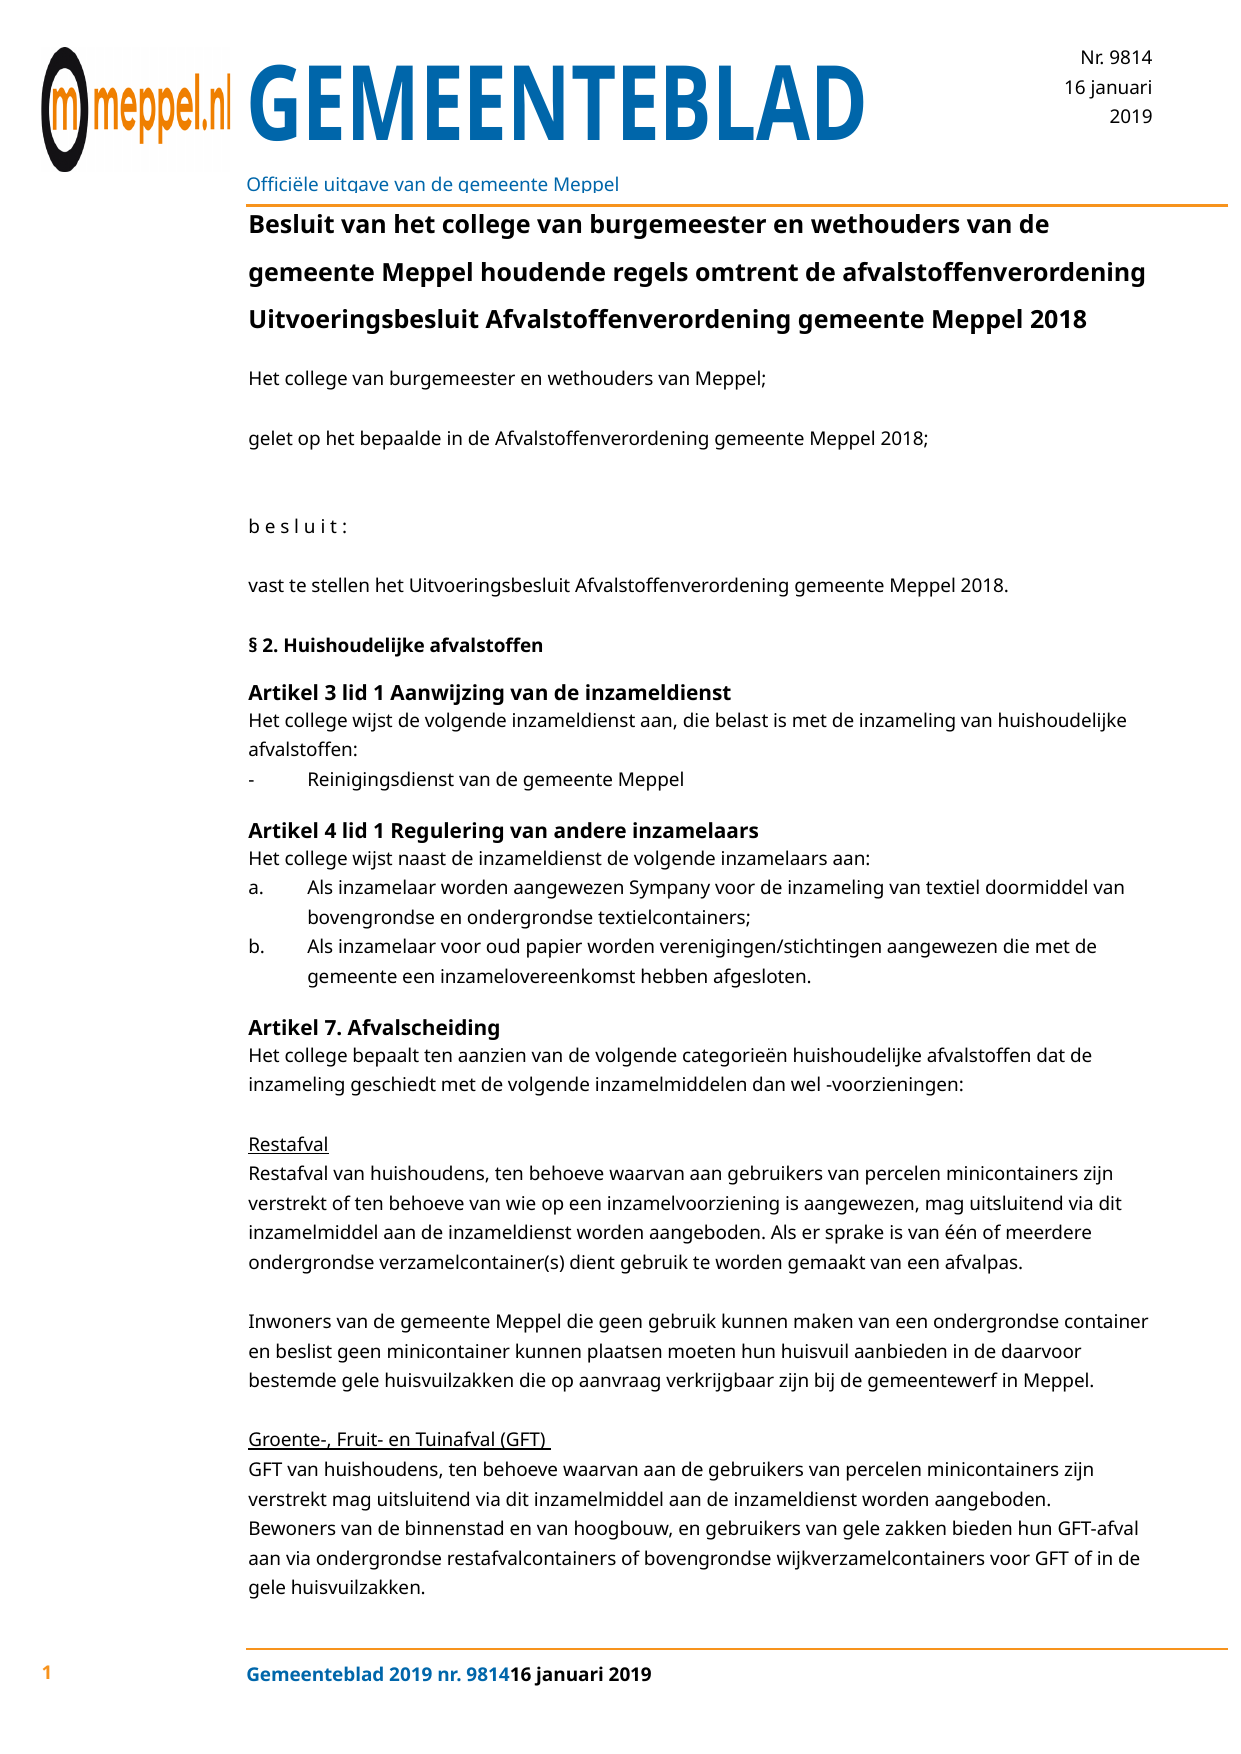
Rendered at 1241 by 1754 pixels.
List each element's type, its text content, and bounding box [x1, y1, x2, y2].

text Artikel 4 lid 1 Regulering van andere inzamelaars [248, 816, 1152, 845]
text gelet op het bepaalde in de Afvalstoffenverordening gemeente Meppel 2018; [248, 425, 1152, 450]
text b e s l u i t : [248, 513, 1152, 539]
text Inwoners van de gemeente Meppel die geen gebruik kunnen maken van een ondergrondse container en beslist geen minicontainer kunnen plaatsen moeten hun huisvuil aanbieden in de daarvoor bestemde gele huisvuilzakken die op aanvraag verkrijgbaar zijn bij de gemeentewerf in Meppel. [248, 1308, 1152, 1393]
text Het college wijst de volgende inzameldienst aan, die belast is met de inzameling van huishoudelijke afvalstoffen: [248, 707, 1152, 762]
text vast te stellen het Uitvoeringsbesluit Afvalstoffenverordening gemeente Meppel 2018. [248, 573, 1152, 598]
text Het college bepaalt ten aanzien van de volgende categorieën huishoudelijke afvalstoffen dat de inzameling geschiedt met de volgende inzamelmiddelen dan wel -voorzieningen: [248, 1042, 1152, 1097]
text Het college van burgemeester en wethouders van Meppel; [248, 366, 1152, 391]
text Artikel 3 lid 1 Aanwijzing van de inzameldienst [248, 678, 1152, 707]
text § 2. Huishoudelijke afvalstoffen [248, 632, 1152, 657]
text Restafval [248, 1131, 1152, 1156]
text Artikel 7. Afvalscheiding [248, 1013, 1152, 1042]
text Het college wijst naast de inzameldienst de volgende inzamelaars aan: [248, 845, 1152, 871]
list Als inzamelaar voor oud papier worden verenigingen/stichtingen aangewezen die met de gemeente een inzamelovereenkomst hebben afgesloten. [248, 933, 1152, 989]
list Als inzamelaar worden aangewezen Sympany voor de inzameling van textiel doormiddel van bovengrondse en ondergrondse textielcontainers; [248, 874, 1152, 930]
list Reinigingsdienst van de gemeente Meppel [248, 766, 1152, 792]
text Restafval van huishoudens, ten behoeve waarvan aan gebruikers van percelen minicontainers zijn verstrekt of ten behoeve van wie op een inzamelvoorziening is aangewezen, mag uitsluitend via dit inzamelmiddel aan de inzameldienst worden aangeboden. Als er sprake is van één of meerdere ondergrondse verzamelcontainer(s) dient gebruik te worden gemaakt van een afvalpas. [248, 1160, 1152, 1275]
text Besluit van het college van burgemeester en wethouders van de gemeente Meppel houdende regels omtrent de afvalstoffenverordening Uitvoeringsbesluit Afvalstoffenverordening gemeente Meppel 2018 [248, 207, 1152, 336]
picture [41, 47, 231, 172]
text GFT van huishoudens, ten behoeve waarvan aan de gebruikers van percelen minicontainers zijn verstrekt mag uitsluitend via dit inzamelmiddel aan de inzameldienst worden aangeboden. [248, 1456, 1152, 1511]
text Bewoners van de binnenstad en van hoogbouw, en gebruikers van gele zakken bieden hun GFT-afval aan via ondergrondse restafvalcontainers of bovengrondse wijkverzamelcontainers voor GFT of in de gele huisvuilzakken. [248, 1515, 1152, 1600]
text Groente-, Fruit- en Tuinafval (GFT) [248, 1427, 1152, 1452]
